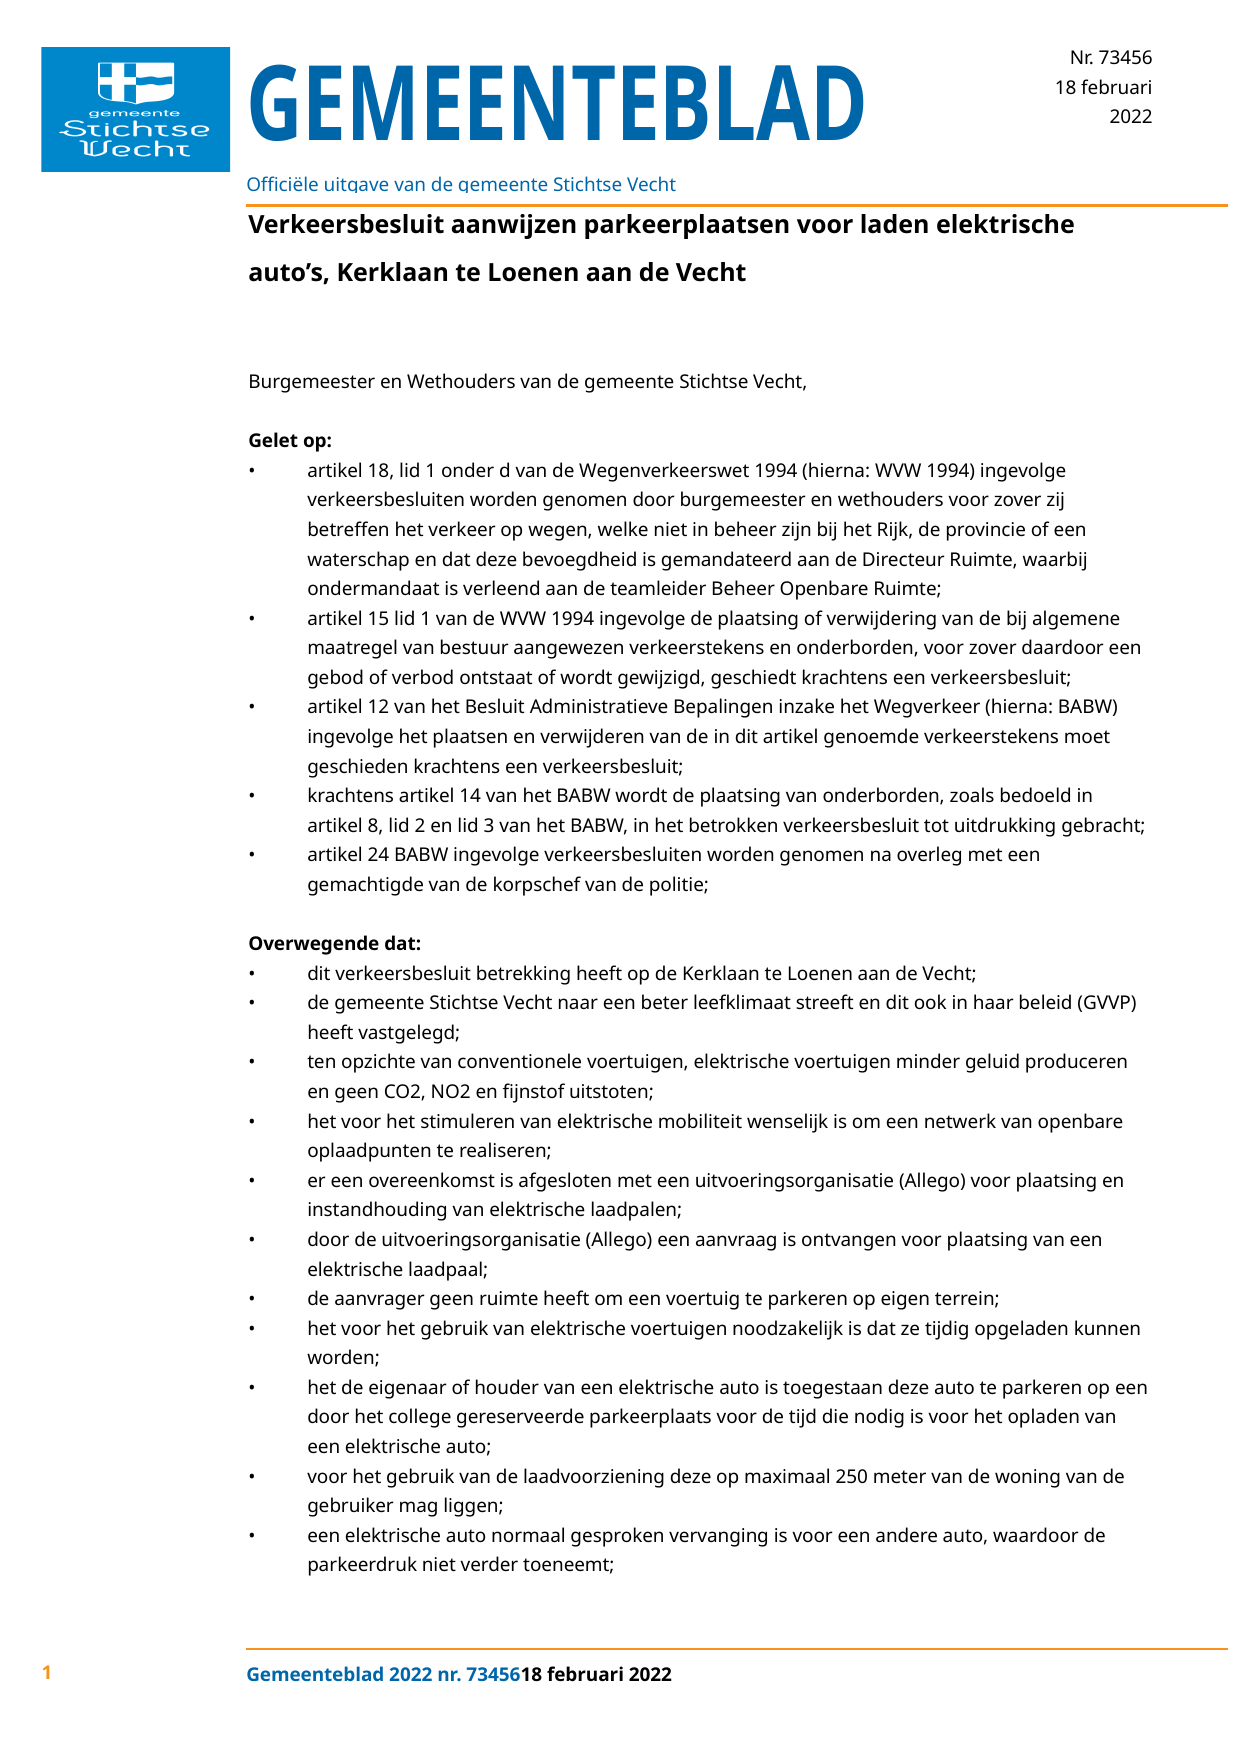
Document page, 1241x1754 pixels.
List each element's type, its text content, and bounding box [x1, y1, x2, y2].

list door de uitvoeringsorganisatie (Allego) een aanvraag is ontvangen voor plaatsing van een elektrische laadpaal; [248, 1226, 1152, 1281]
list het voor het stimuleren van elektrische mobiliteit wenselijk is om een netwerk van openbare oplaadpunten te realiseren; [248, 1108, 1152, 1163]
list een elektrische auto normaal gesproken vervanging is voor een andere auto, waardoor de parkeerdruk niet verder toeneemt; [248, 1522, 1152, 1577]
list er een overeenkomst is afgesloten met een uitvoeringsorganisatie (Allego) voor plaatsing en instandhouding van elektrische laadpalen; [248, 1167, 1152, 1222]
text Gelet op: [248, 427, 1152, 453]
list artikel 15 lid 1 van de WVW 1994 ingevolge de plaatsing of verwijdering van de bij algemene maatregel van bestuur aangewezen verkeerstekens en onderborden, voor zover daardoor een gebod of verbod ontstaat of wordt gewijzigd, geschiedt krachtens een verkeersbesluit; [248, 605, 1152, 690]
picture [137, 63, 174, 103]
list het de eigenaar of houder van een elektrische auto is toegestaan deze auto te parkeren op een door het college gereserveerde parkeerplaats voor de tijd die nodig is voor het opladen van een elektrische auto; [248, 1374, 1152, 1459]
list de aanvrager geen ruimte heeft om een voertuig te parkeren op eigen terrein; [248, 1285, 1152, 1311]
text Burgemeester en Wethouders van de gemeente Stichtse Vecht, [248, 368, 1152, 394]
list het voor het gebruik van elektrische voertuigen noodzakelijk is dat ze tijdig opgeladen kunnen worden; [248, 1315, 1152, 1370]
picture [99, 63, 135, 101]
list voor het gebruik van de laadvoorziening deze op maximaal 250 meter van de woning van de gebruiker mag liggen; [248, 1463, 1152, 1518]
text Verkeersbesluit aanwijzen parkeerplaatsen voor laden elektrische auto’s, Kerklaan te Loenen aan de Vecht [248, 207, 1152, 288]
list ten opzichte van conventionele voertuigen, elektrische voertuigen minder geluid produceren en geen CO2, NO2 en fijnstof uitstoten; [248, 1049, 1152, 1104]
list artikel 18, lid 1 onder d van de Wegenverkeerswet 1994 (hierna: WVW 1994) ingevolge verkeersbesluiten worden genomen door burgemeester en wethouders voor zover zij betreffen het verkeer op wegen, welke niet in beheer zijn bij het Rijk, de provincie of een waterschap en dat deze bevoegdheid is gemandateerd aan de Directeur Ruimte, waarbij ondermandaat is verleend aan de teamleider Beheer Openbare Ruimte; [248, 457, 1152, 601]
text Overwegende dat: [248, 930, 1152, 956]
list artikel 12 van het Besluit Administratieve Bepalingen inzake het Wegverkeer (hierna: BABW) ingevolge het plaatsen en verwijderen van de in dit artikel genoemde verkeerstekens moet geschieden krachtens een verkeersbesluit; [248, 694, 1152, 778]
list krachtens artikel 14 van het BABW wordt de plaatsing van onderborden, zoals bedoeld in artikel 8, lid 2 en lid 3 van het BABW, in het betrokken verkeersbesluit tot uitdrukking gebracht; [248, 782, 1152, 838]
list dit verkeersbesluit betrekking heeft op de Kerklaan te Loenen aan de Vecht; [248, 960, 1152, 986]
list artikel 24 BABW ingevolge verkeersbesluiten worden genomen na overleg met een gemachtigde van de korpschef van de politie; [248, 842, 1152, 897]
list de gemeente Stichtse Vecht naar een beter leefklimaat streeft en dit ook in haar beleid (GVVP) heeft vastgelegd; [248, 989, 1152, 1045]
